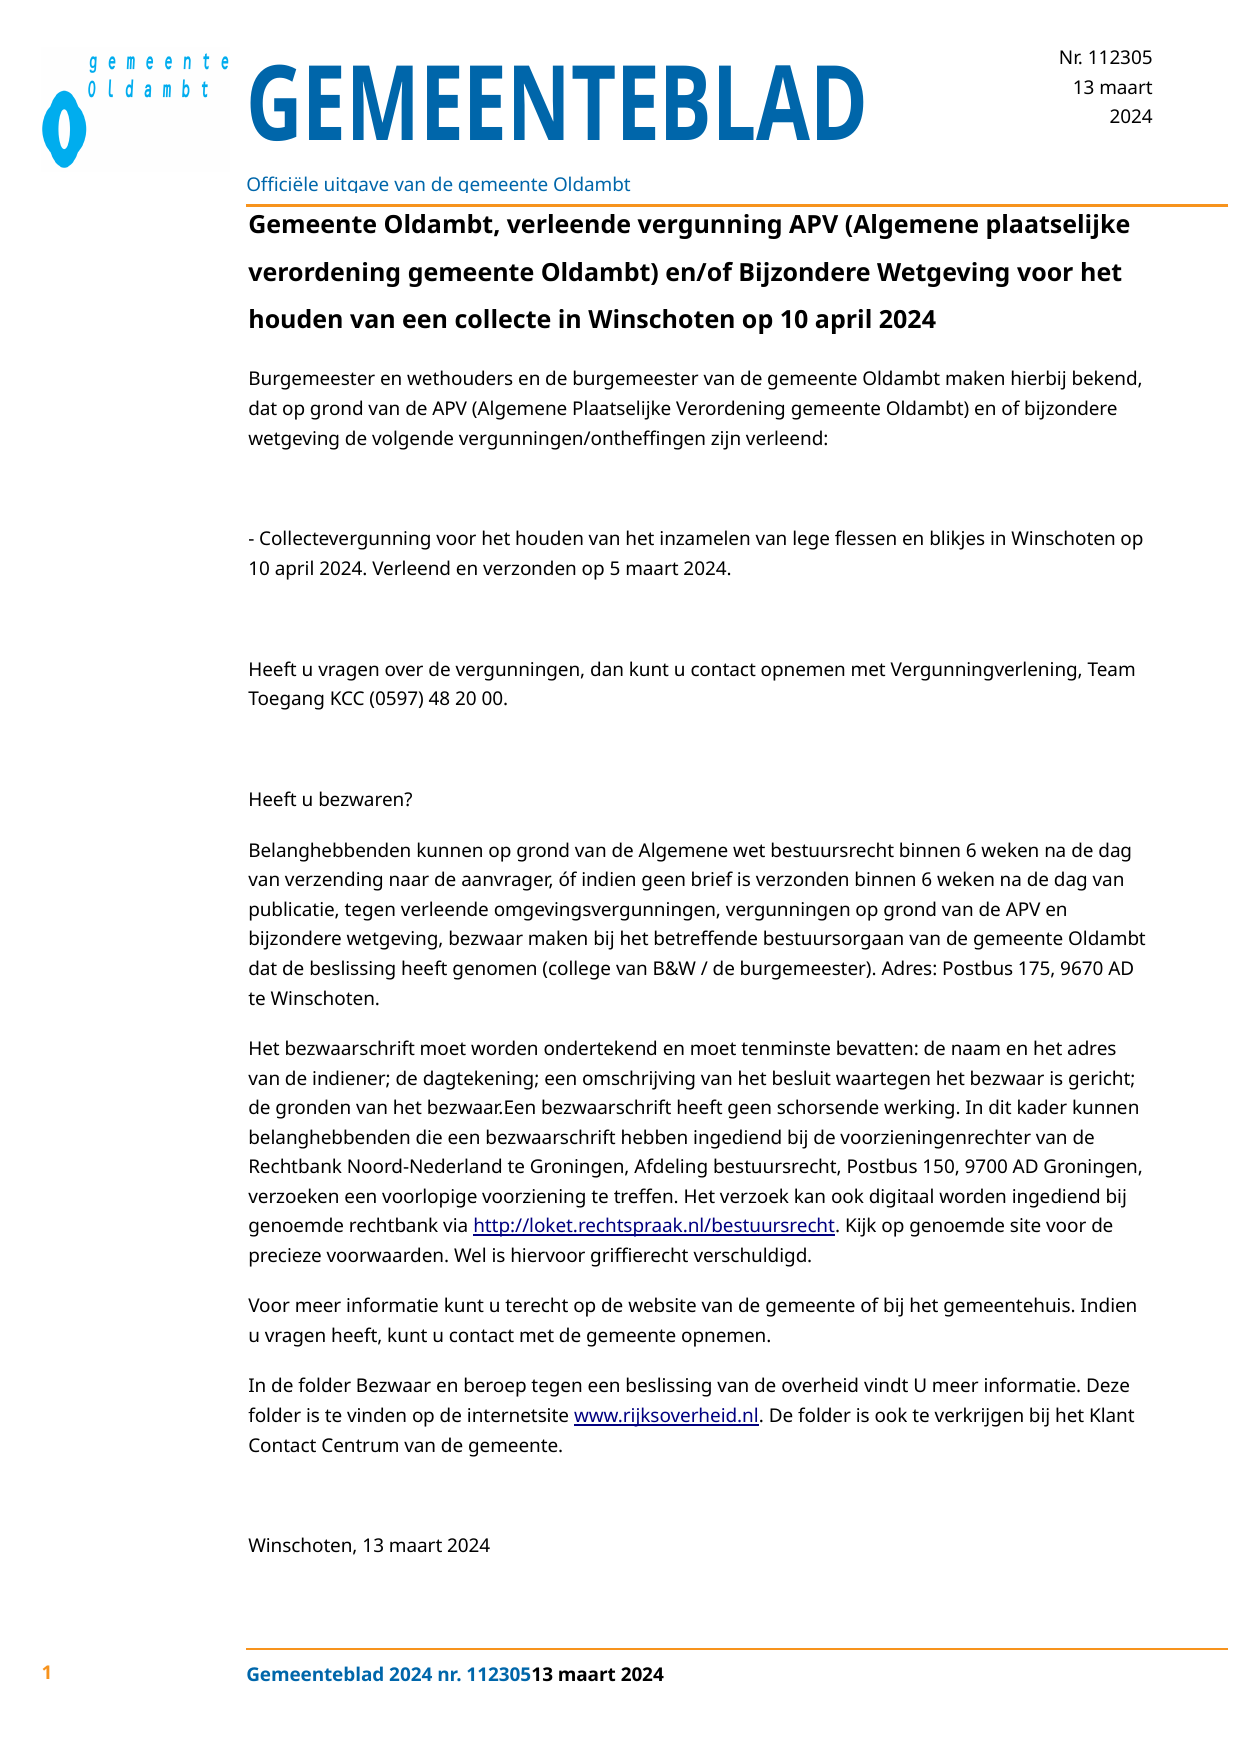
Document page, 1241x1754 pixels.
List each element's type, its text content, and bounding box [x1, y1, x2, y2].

text Burgemeester en wethouders en de burgemeester van de gemeente Oldambt maken hierbij bekend, dat op grond van de APV (Algemene Plaatselijke Verordening gemeente Oldambt) en of bijzondere wetgeving de volgende vergunningen/ontheffingen zijn verleend: [248, 366, 1152, 450]
text Gemeente Oldambt, verleende vergunning APV (Algemene plaatselijke verordening gemeente Oldambt) en/of Bijzondere Wetgeving voor het houden van een collecte in Winschoten op 10 april 2024 [248, 207, 1152, 336]
text Heeft u bezwaren? [248, 786, 1152, 812]
text Heeft u vragen over de vergunningen, dan kunt u contact opnemen met Vergunningverlening, Team Toegang KCC (0597) 48 20 00. [248, 656, 1152, 711]
text Winschoten, 13 maart 2024 [248, 1533, 1152, 1558]
picture [41, 47, 231, 172]
text Voor meer informatie kunt u terecht op de website van de gemeente of bij het gemeentehuis. Indien u vragen heeft, kunt u contact met de gemeente opnemen. [248, 1293, 1152, 1348]
text - Collectevergunning voor het houden van het inzamelen van lege flessen en blikjes in Winschoten op 10 april 2024. Verleend en verzonden op 5 maart 2024. [248, 526, 1152, 581]
text In de folder Bezwaar en beroep tegen een beslissing van de overheid vindt U meer informatie. Deze folder is te vinden op de internetsite www.rijksoverheid.nl. De folder is ook te verkrijgen bij het Klant Contact Centrum van de gemeente. [248, 1373, 1152, 1457]
text Belanghebbenden kunnen op grond van de Algemene wet bestuursrecht binnen 6 weken na de dag van verzending naar de aanvrager, óf indien geen brief is verzonden binnen 6 weken na de dag van publicatie, tegen verleende omgevingsvergunningen, vergunningen op grond van de APV en bijzondere wetgeving, bezwaar maken bij het betreffende bestuursorgaan van de gemeente Oldambt dat de beslissing heeft genomen (college van B&W / de burgemeester). Adres: Postbus 175, 9670 AD te Winschoten. [248, 837, 1152, 1010]
text Het bezwaarschrift moet worden ondertekend en moet tenminste bevatten: de naam en het adres van de indiener; de dagtekening; een omschrijving van het besluit waartegen het bezwaar is gericht; de gronden van het bezwaar.Een bezwaarschrift heeft geen schorsende werking. In dit kader kunnen belanghebbenden die een bezwaarschrift hebben ingediend bij de voorzieningenrechter van de Rechtbank Noord-Nederland te Groningen, Afdeling bestuursrecht, Postbus 150, 9700 AD Groningen, verzoeken een voorlopige voorziening te treffen. Het verzoek kan ook digitaal worden ingediend bij genoemde rechtbank via http://loket.rechtspraak.nl/bestuursrecht. Kijk op genoemde site voor de precieze voorwaarden. Wel is hiervoor griffierecht verschuldigd. [248, 1035, 1152, 1268]
